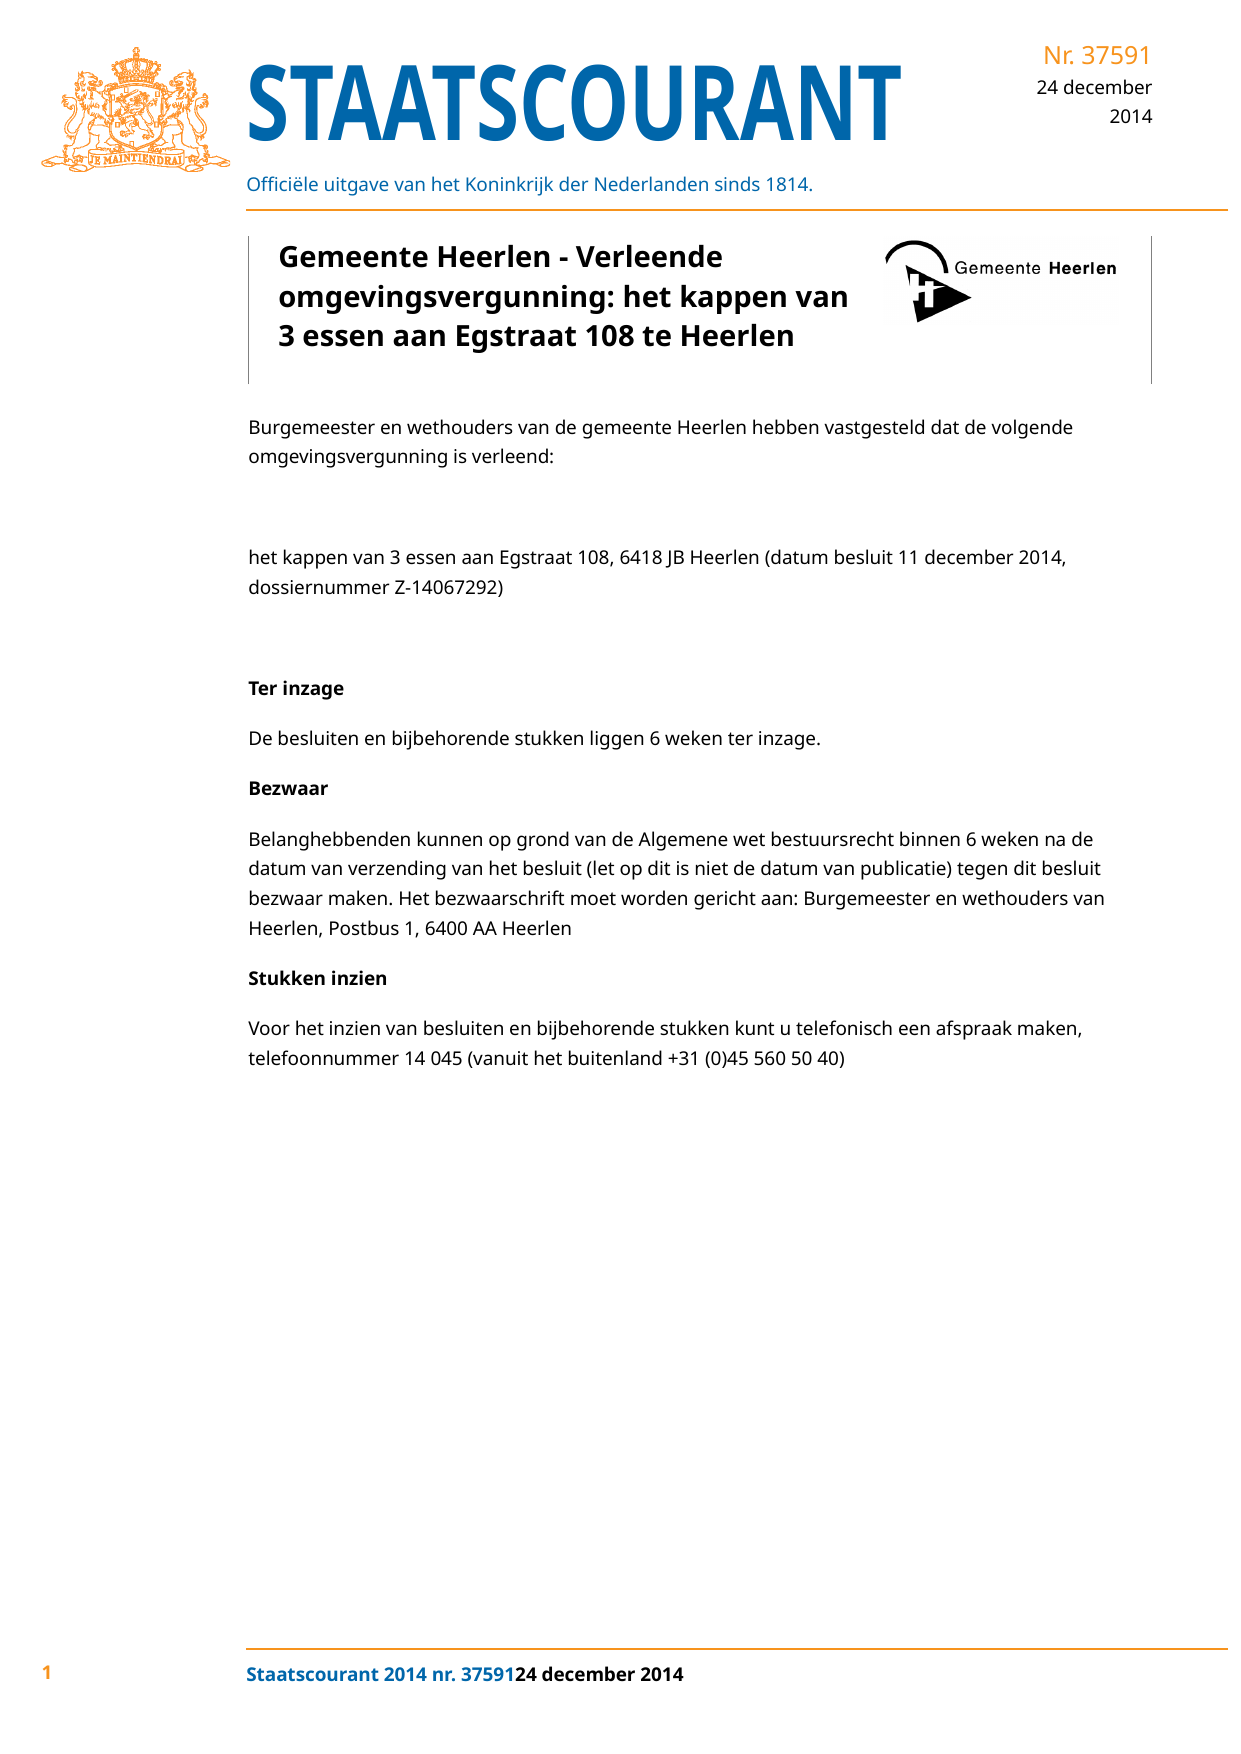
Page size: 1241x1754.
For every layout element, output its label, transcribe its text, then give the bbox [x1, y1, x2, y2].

table_header [850, 236, 1151, 384]
text Stukken inzien [248, 965, 1152, 991]
picture [882, 236, 1119, 325]
text het kappen van 3 essen aan Egstraat 108, 6418 JB Heerlen (datum besluit 11 december 2014, dossiernummer Z-14067292) [248, 544, 1152, 600]
text De besluiten en bijbehorende stukken liggen 6 weken ter inzage. [248, 725, 1152, 751]
table_header Gemeente Heerlen - Verleende omgevingsvergunning: het kappen van 3 essen aan Egstraat 108 te Heerlen [249, 236, 850, 384]
picture [41, 47, 231, 172]
text Burgemeester en wethouders van de gemeente Heerlen hebben vastgesteld dat de volgende omgevingsvergunning is verleend: [248, 414, 1152, 469]
text Ter inzage [248, 675, 1152, 701]
text Voor het inzien van besluiten en bijbehorende stukken kunt u telefonisch een afspraak maken, telefoonnummer 14 045 (vanuit het buitenland +31 (0)45 560 50 40) [248, 1016, 1152, 1071]
text Belanghebbenden kunnen op grond van de Algemene wet bestuursrecht binnen 6 weken na de datum van verzending van het besluit (let op dit is niet de datum van publicatie) tegen dit besluit bezwaar maken. Het bezwaarschrift moet worden gericht aan: Burgemeester en wethouders van Heerlen, Postbus 1, 6400 AA Heerlen [248, 826, 1152, 941]
text Bezwaar [248, 776, 1152, 801]
